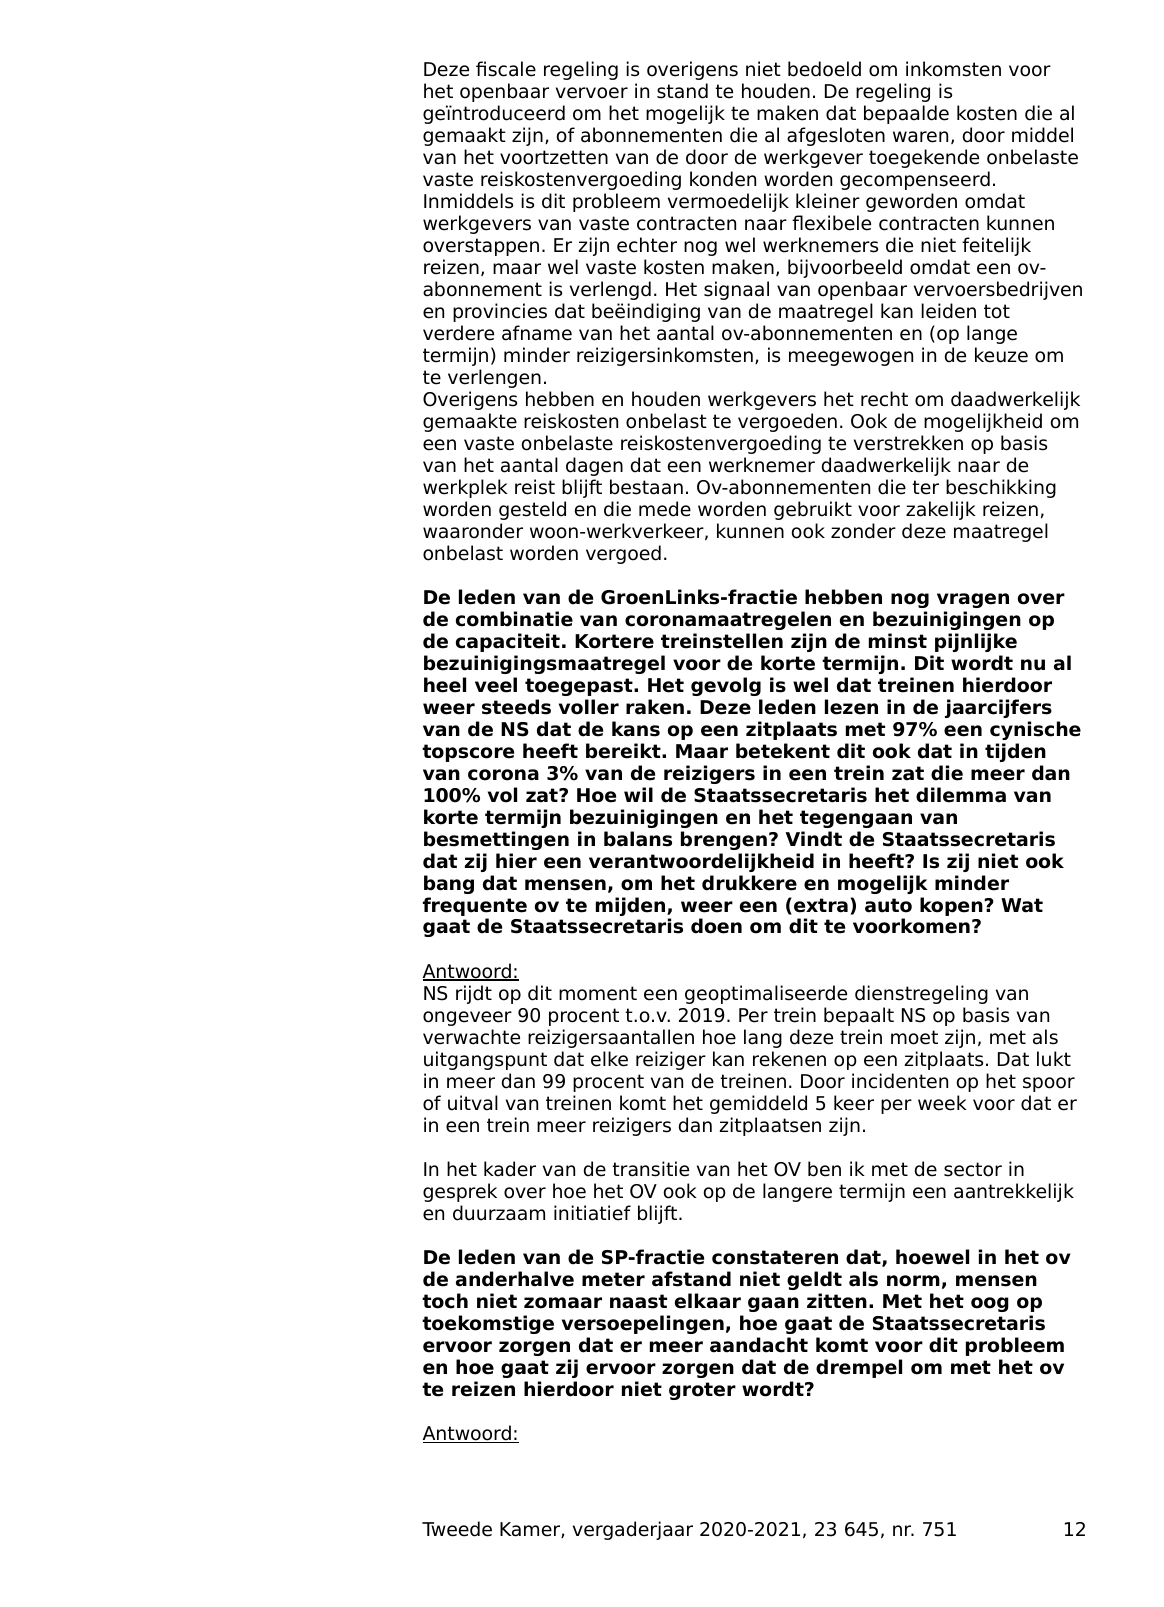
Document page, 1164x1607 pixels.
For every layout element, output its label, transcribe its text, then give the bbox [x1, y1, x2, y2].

text De leden van de GroenLinks-fractie hebben nog vragen over de combinatie van coronamaatregelen en bezuinigingen op de capaciteit. Kortere treinstellen zijn de minst pijnlijke bezuinigingsmaatregel voor de korte termijn. Dit wordt nu al heel veel toegepast. Het gevolg is wel dat treinen hierdoor weer steeds voller raken. Deze leden lezen in de jaarcijfers van de NS dat de kans op een zitplaats met 97% een cynische topscore heeft bereikt. Maar betekent dit ook dat in tijden van corona 3% van de reizigers in een trein zat die meer dan 100% vol zat? Hoe wil de Staatssecretaris het dilemma van korte termijn bezuinigingen en het tegengaan van besmettingen in balans brengen? Vindt de Staatssecretaris dat zij hier een verantwoordelijkheid in heeft? Is zij niet ook bang dat mensen, om het drukkere en mogelijk minder frequente ov te mijden, weer een (extra) auto kopen? Wat gaat de Staatssecretaris doen om dit te voorkomen? [422, 587, 1087, 938]
text In het kader van de transitie van het OV ben ik met de sector in gesprek over hoe het OV ook op de langere termijn een aantrekkelijk en duurzaam initiatief blijft. [422, 1159, 1087, 1224]
text Antwoord: [422, 961, 1087, 983]
text Deze fiscale regeling is overigens niet bedoeld om inkomsten voor het openbaar vervoer in stand te houden. De regeling is geïntroduceerd om het mogelijk te maken dat bepaalde kosten die al gemaakt zijn, of abonnementen die al afgesloten waren, door middel van het voortzetten van de door de werkgever toegekende onbelaste vaste reiskostenvergoeding konden worden gecompenseerd. Inmiddels is dit probleem vermoedelijk kleiner geworden omdat werkgevers van vaste contracten naar flexibele contracten kunnen overstappen. Er zijn echter nog wel werknemers die niet feitelijk reizen, maar wel vaste kosten maken, bijvoorbeeld omdat een ov-abonnement is verlengd. Het signaal van openbaar vervoersbedrijven en provincies dat beëindiging van de maatregel kan leiden tot verdere afname van het aantal ov-abonnementen en (op lange termijn) minder reizigersinkomsten, is meegewogen in de keuze om te verlengen. [422, 59, 1087, 389]
text Overigens hebben en houden werkgevers het recht om daadwerkelijk gemaakte reiskosten onbelast te vergoeden. Ook de mogelijkheid om een vaste onbelaste reiskostenvergoeding te verstrekken op basis van het aantal dagen dat een werknemer daadwerkelijk naar de werkplek reist blijft bestaan. Ov-abonnementen die ter beschikking worden gesteld en die mede worden gebruikt voor zakelijk reizen, waaronder woon-werkverkeer, kunnen ook zonder deze maatregel onbelast worden vergoed. [422, 389, 1087, 564]
text NS rijdt op dit moment een geoptimaliseerde dienstregeling van ongeveer 90 procent t.o.v. 2019. Per trein bepaalt NS op basis van verwachte reizigersaantallen hoe lang deze trein moet zijn, met als uitgangspunt dat elke reiziger kan rekenen op een zitplaats. Dat lukt in meer dan 99 procent van de treinen. Door incidenten op het spoor of uitval van treinen komt het gemiddeld 5 keer per week voor dat er in een trein meer reizigers dan zitplaatsen zijn. [422, 983, 1087, 1136]
text Antwoord: [422, 1423, 1087, 1445]
text De leden van de SP-fractie constateren dat, hoewel in het ov de anderhalve meter afstand niet geldt als norm, mensen toch niet zomaar naast elkaar gaan zitten. Met het oog op toekomstige versoepelingen, hoe gaat de Staatssecretaris ervoor zorgen dat er meer aandacht komt voor dit probleem en hoe gaat zij ervoor zorgen dat de drempel om met het ov te reizen hierdoor niet groter wordt? [422, 1247, 1087, 1401]
